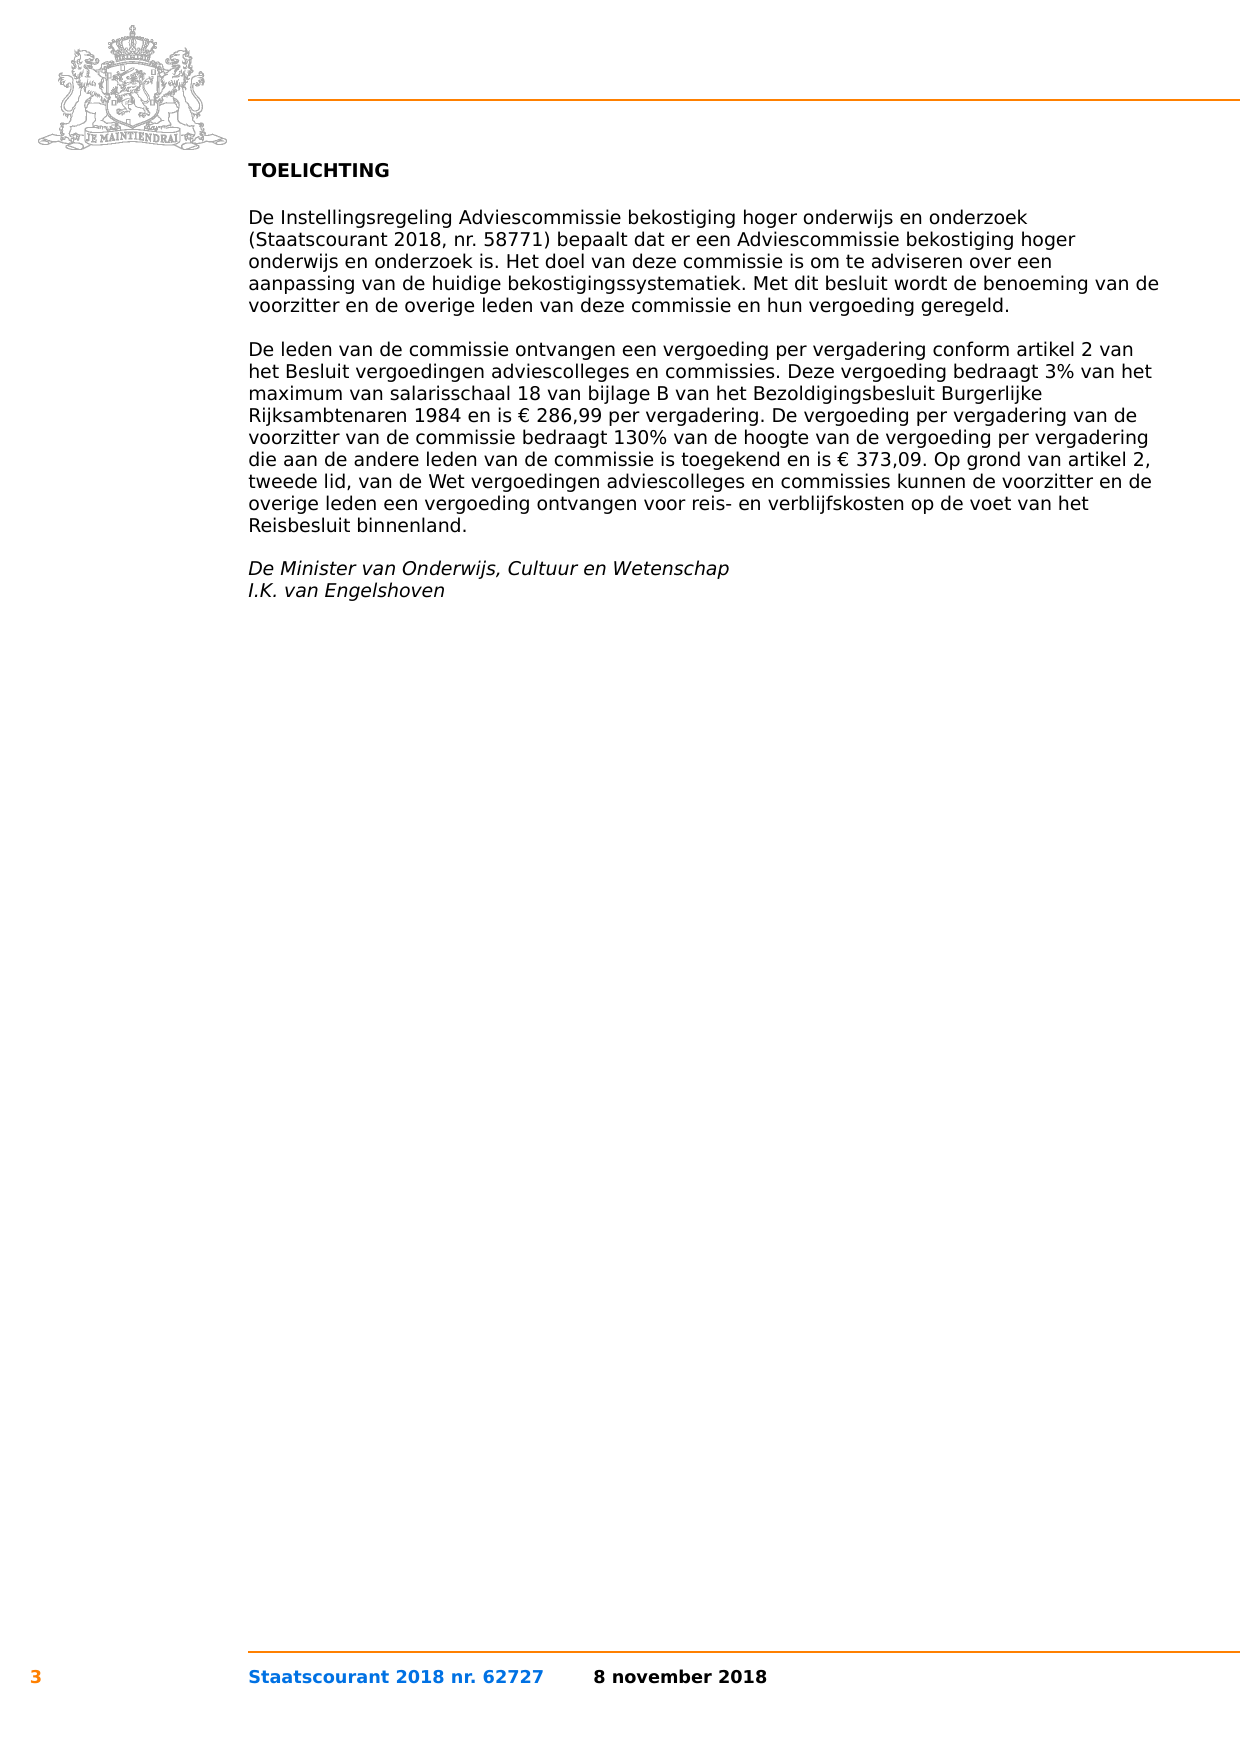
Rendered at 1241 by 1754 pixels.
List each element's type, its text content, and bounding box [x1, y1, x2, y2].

text De leden van de commissie ontvangen een vergoeding per vergadering conform artikel 2 van het Besluit vergoedingen adviescolleges en commissies. Deze vergoeding bedraagt 3% van het maximum van salarisschaal 18 van bijlage B van het Bezoldigingsbesluit Burgerlijke Rijksambtenaren 1984 en is € 286,99 per vergadering. De vergoeding per vergadering van de voorzitter van de commissie bedraagt 130% van de hoogte van de vergoeding per vergadering die aan de andere leden van de commissie is toegekend en is € 373,09. Op grond van artikel 2, tweede lid, van de Wet vergoedingen adviescolleges en commissies kunnen de voorzitter en de overige leden een vergoeding ontvangen voor reis- en verblijfskosten op de voet van het Reisbesluit binnenland. [248, 339, 1163, 536]
picture [38, 25, 227, 150]
text De Minister van Onderwijs, Cultuur en Wetenschap I.K. van Engelshoven [248, 558, 1163, 602]
subtitle TOELICHTING [248, 160, 1163, 182]
text De Instellingsregeling Adviescommissie bekostiging hoger onderwijs en onderzoek (Staatscourant 2018, nr. 58771) bepaalt dat er een Adviescommissie bekostiging hoger onderwijs en onderzoek is. Het doel van deze commissie is om te adviseren over een aanpassing van de huidige bekostigingssystematiek. Met dit besluit wordt de benoeming van de voorzitter en de overige leden van deze commissie en hun vergoeding geregeld. [248, 207, 1163, 317]
